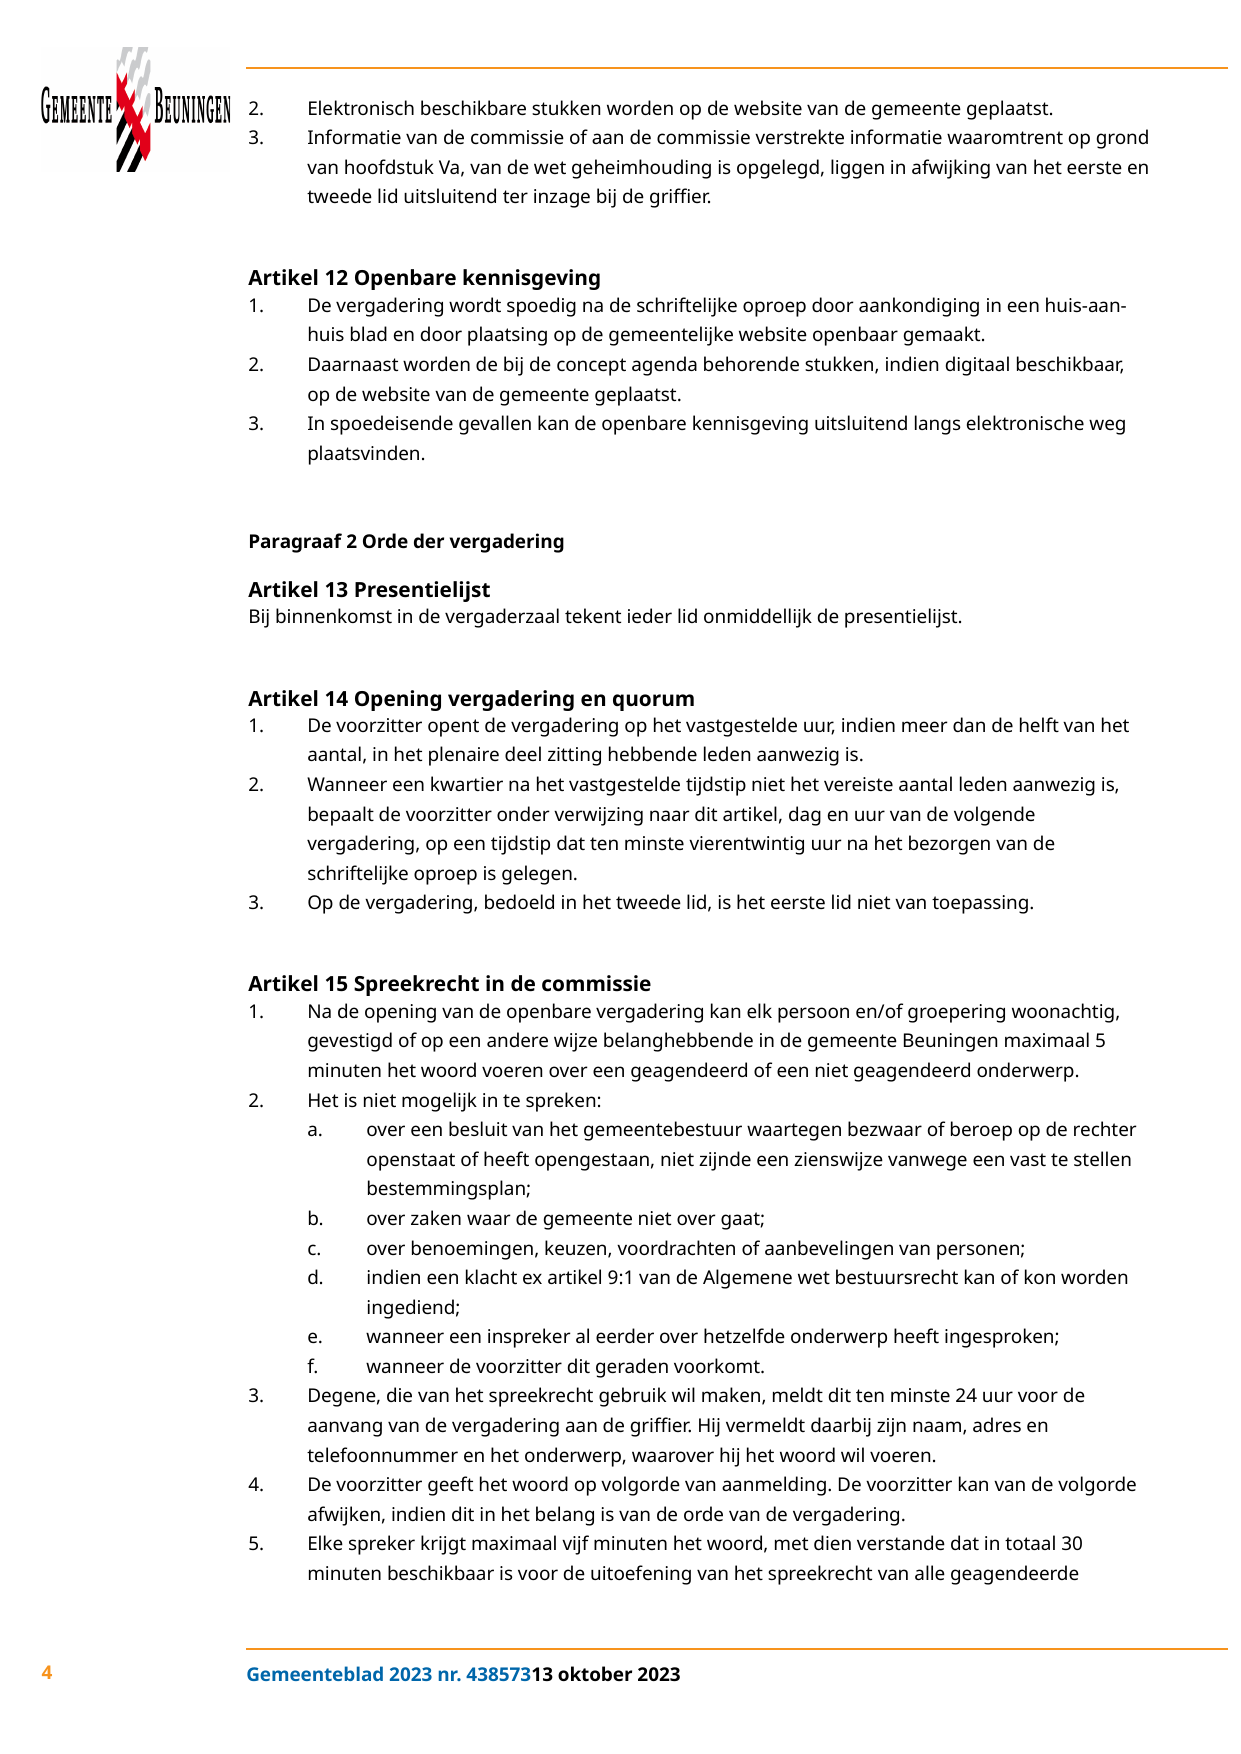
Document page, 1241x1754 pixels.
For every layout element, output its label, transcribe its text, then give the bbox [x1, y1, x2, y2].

list over zaken waar de gemeente niet over gaat; [307, 1205, 1152, 1231]
list indien een klacht ex artikel 9:1 van de Algemene wet bestuursrecht kan of kon worden ingediend; [307, 1264, 1152, 1319]
list Op de vergadering, bedoeld in het tweede lid, is het eerste lid niet van toepassing. [248, 889, 1152, 915]
list over benoemingen, keuzen, voordrachten of aanbevelingen van personen; [307, 1235, 1152, 1260]
list Het is niet mogelijk in te spreken: [248, 1087, 1152, 1112]
list wanneer een inspreker al eerder over hetzelfde onderwerp heeft ingesproken; [307, 1323, 1152, 1349]
list Na de opening van de openbare vergadering kan elk persoon en/of groepering woonachtig, gevestigd of op een andere wijze belanghebbende in de gemeente Beuningen maximaal 5 minuten het woord voeren over een geagendeerd of een niet geagendeerd onderwerp. [248, 998, 1152, 1083]
list wanneer de voorzitter dit geraden voorkomt. [307, 1353, 1152, 1379]
text Artikel 14 Opening vergadering en quorum [248, 684, 1152, 712]
text Artikel 15 Spreekrecht in de commissie [248, 969, 1152, 998]
list Wanneer een kwartier na het vastgestelde tijdstip niet het vereiste aantal leden aanwezig is, bepaalt de voorzitter onder verwijzing naar dit artikel, dag en uur van de volgende vergadering, op een tijdstip dat ten minste vierentwintig uur na het bezorgen van de schriftelijke oproep is gelegen. [248, 771, 1152, 886]
text Artikel 13 Presentielijst [248, 575, 1152, 604]
picture [41, 47, 231, 172]
list Elektronisch beschikbare stukken worden op de website van de gemeente geplaatst. [248, 95, 1152, 121]
list Degene, die van het spreekrecht gebruik wil maken, meldt dit ten minste 24 uur voor de aanvang van de vergadering aan de griffier. Hij vermeldt daarbij zijn naam, adres en telefoonnummer en het onderwerp, waarover hij het woord wil voeren. [248, 1383, 1152, 1467]
list De voorzitter opent de vergadering op het vastgestelde uur, indien meer dan de helft van het aantal, in het plenaire deel zitting hebbende leden aanwezig is. [248, 712, 1152, 767]
list In spoedeisende gevallen kan de openbare kennisgeving uitsluitend langs elektronische weg plaatsvinden. [248, 410, 1152, 466]
list Elke spreker krijgt maximaal vijf minuten het woord, met dien verstande dat in totaal 30 minuten beschikbaar is voor de uitoefening van het spreekrecht van alle geagendeerde [248, 1531, 1152, 1586]
list Informatie van de commissie of aan de commissie verstrekte informatie waaromtrent op grond van hoofdstuk Va, van de wet geheimhouding is opgelegd, liggen in afwijking van het eerste en tweede lid uitsluitend ter inzage bij de griffier. [248, 124, 1152, 209]
text Bij binnenkomst in de vergaderzaal tekent ieder lid onmiddellijk de presentielijst. [248, 604, 1152, 629]
list over een besluit van het gemeentebestuur waartegen bezwaar of beroep op de rechter openstaat of heeft opengestaan, niet zijnde een zienswijze vanwege een vast te stellen bestemmingsplan; [307, 1116, 1152, 1201]
text Artikel 12 Openbare kennisgeving [248, 263, 1152, 292]
text Paragraaf 2 Orde der vergadering [248, 529, 1152, 554]
list De voorzitter geeft het woord op volgorde van aanmelding. De voorzitter kan van de volgorde afwijken, indien dit in het belang is van de orde van de vergadering. [248, 1471, 1152, 1527]
list De vergadering wordt spoedig na de schriftelijke oproep door aankondiging in een huis-aan-huis blad en door plaatsing op de gemeentelijke website openbaar gemaakt. [248, 292, 1152, 347]
list Daarnaast worden de bij de concept agenda behorende stukken, indien digitaal beschikbaar, op de website van de gemeente geplaatst. [248, 351, 1152, 406]
